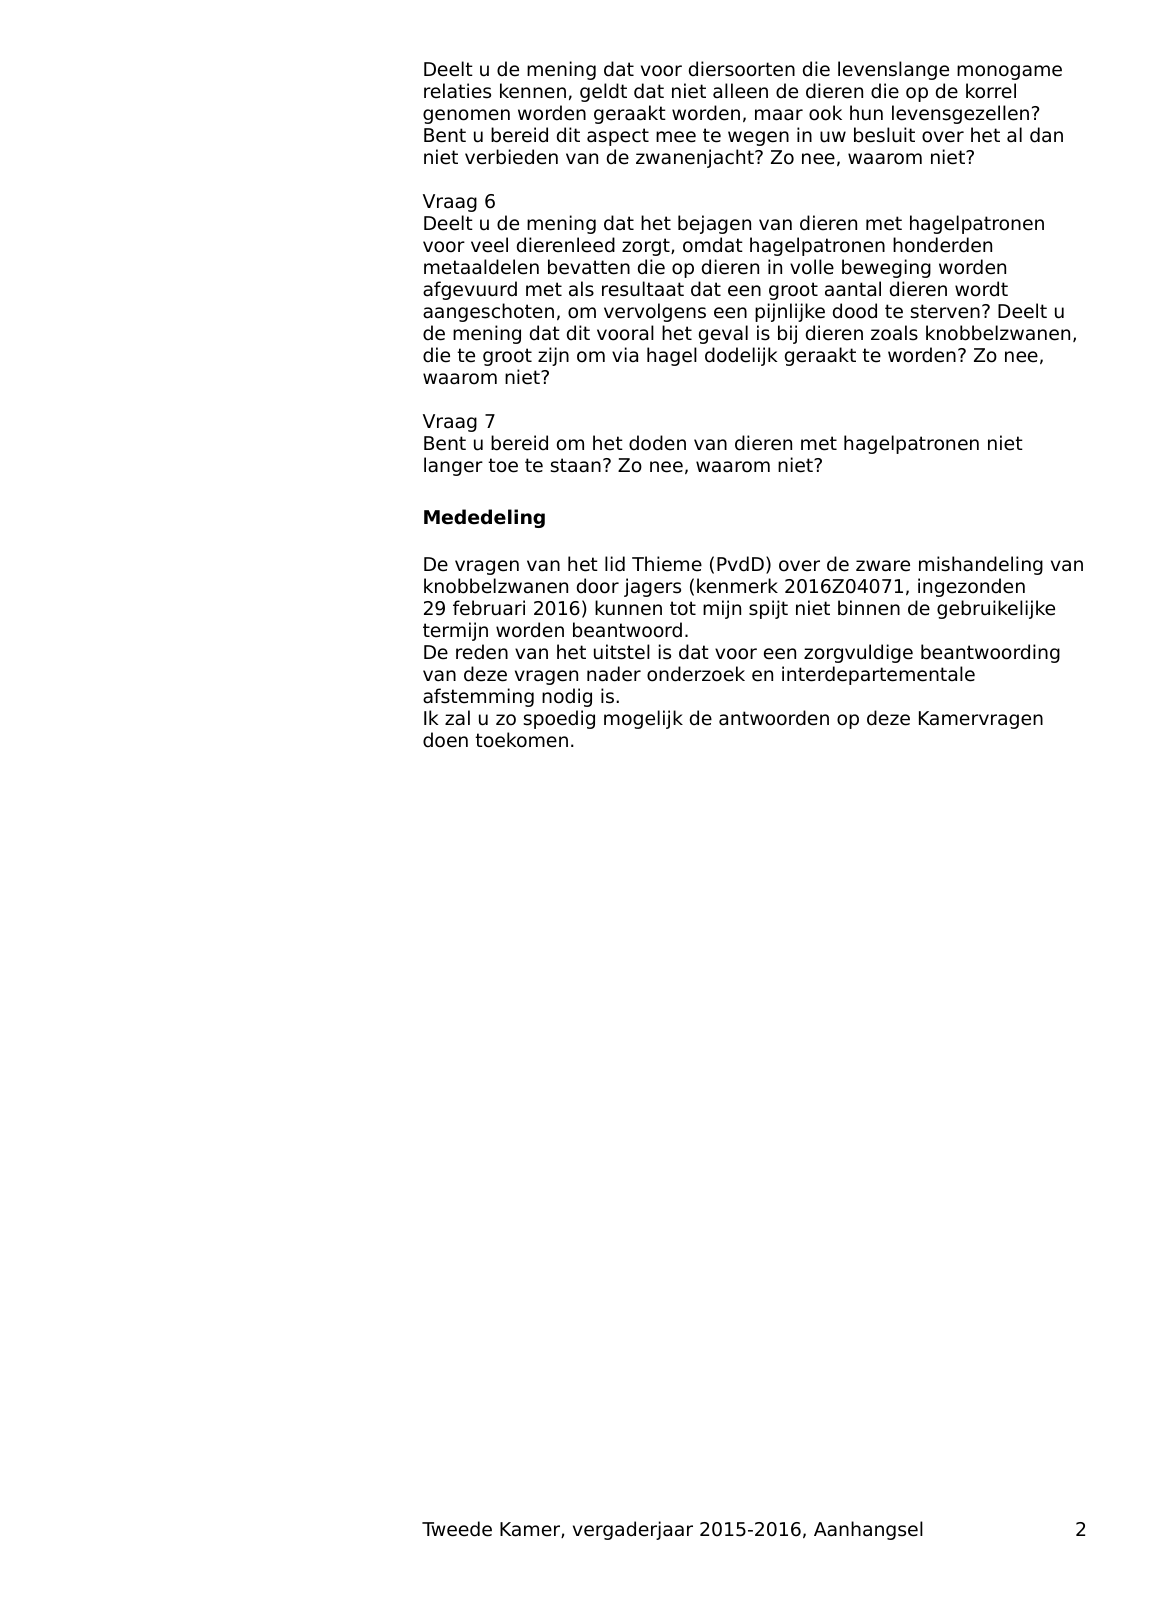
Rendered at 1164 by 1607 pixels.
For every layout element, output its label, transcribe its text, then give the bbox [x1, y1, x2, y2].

text Vraag 7 [422, 411, 1087, 433]
text Deelt u de mening dat het bejagen van dieren met hagelpatronen voor veel dierenleed zorgt, omdat hagelpatronen honderden metaaldelen bevatten die op dieren in volle beweging worden afgevuurd met als resultaat dat een groot aantal dieren wordt aangeschoten, om vervolgens een pijnlijke dood te sterven? Deelt u de mening dat dit vooral het geval is bij dieren zoals knobbelzwanen, die te groot zijn om via hagel dodelijk geraakt te worden? Zo nee, waarom niet? [422, 213, 1087, 389]
text Ik zal u zo spoedig mogelijk de antwoorden op deze Kamervragen doen toekomen. [422, 708, 1087, 752]
text Deelt u de mening dat voor diersoorten die levenslange monogame relaties kennen, geldt dat niet alleen de dieren die op de korrel genomen worden geraakt worden, maar ook hun levensgezellen? Bent u bereid dit aspect mee te wegen in uw besluit over het al dan niet verbieden van de zwanenjacht? Zo nee, waarom niet? [422, 59, 1087, 169]
text De vragen van het lid Thieme (PvdD) over de zware mishandeling van knobbelzwanen door jagers (kenmerk 2016Z04071, ingezonden 29 februari 2016) kunnen tot mijn spijt niet binnen de gebruikelijke termijn worden beantwoord. [422, 554, 1087, 642]
text De reden van het uitstel is dat voor een zorgvuldige beantwoording van deze vragen nader onderzoek en interdepartementale afstemming nodig is. [422, 642, 1087, 708]
subtitle Mededeling [422, 507, 1087, 529]
text Vraag 6 [422, 191, 1087, 213]
text Bent u bereid om het doden van dieren met hagelpatronen niet langer toe te staan? Zo nee, waarom niet? [422, 433, 1087, 477]
